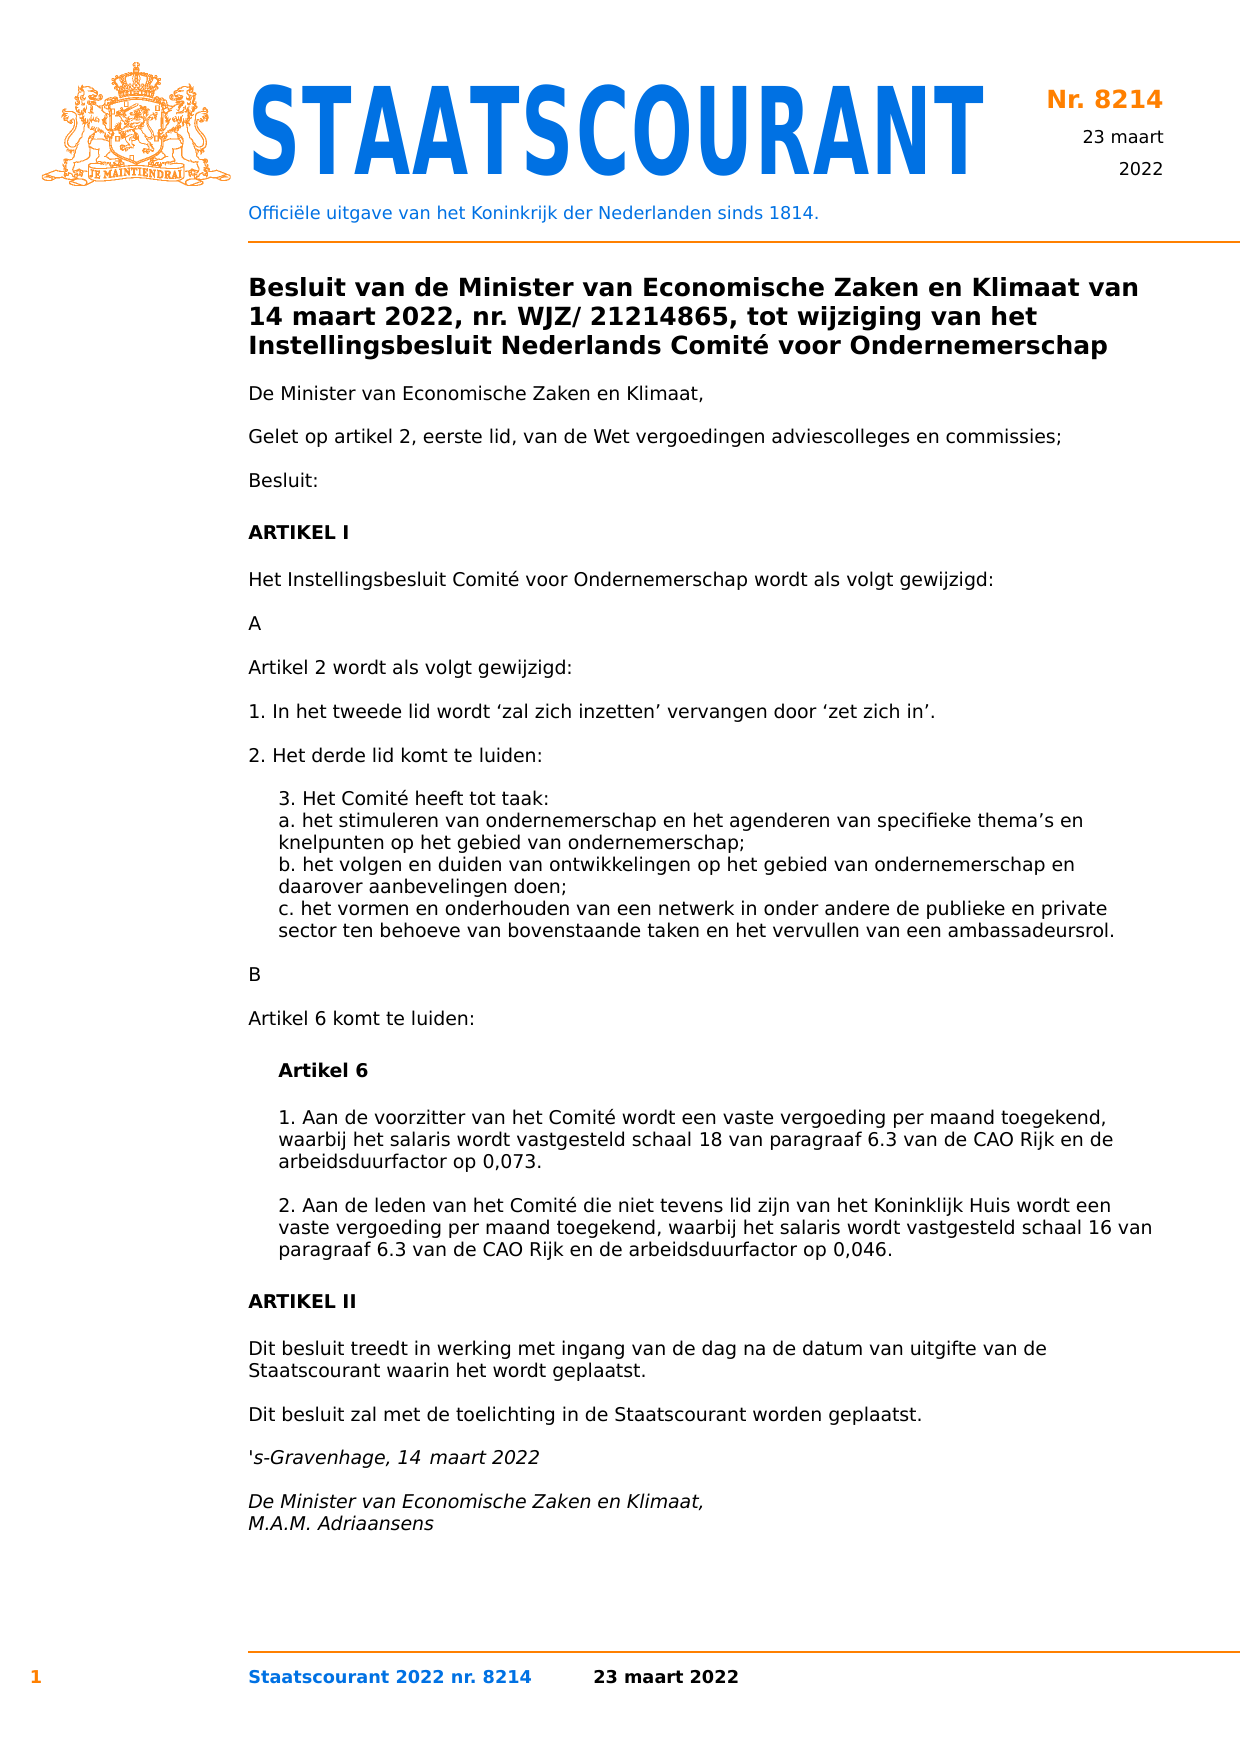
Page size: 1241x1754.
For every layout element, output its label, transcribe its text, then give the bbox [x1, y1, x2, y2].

subtitle ARTIKEL II [248, 1291, 1163, 1313]
text c. het vormen en onderhouden van een netwerk in onder andere de publieke en private sector ten behoeve van bovenstaande taken en het vervullen van een ambassadeursrol. [278, 898, 1163, 942]
text B [248, 964, 1163, 986]
text De Minister van Economische Zaken en Klimaat, M.A.M. Adriaansens [248, 1491, 1163, 1535]
text Gelet op artikel 2, eerste lid, van de Wet vergoedingen adviescolleges en commissies; [248, 426, 1163, 448]
text 1. Aan de voorzitter van het Comité wordt een vaste vergoeding per maand toegekend, waarbij het salaris wordt vastgesteld schaal 18 van paragraaf 6.3 van de CAO Rijk en de arbeidsduurfactor op 0,073. [278, 1107, 1163, 1173]
text De Minister van Economische Zaken en Klimaat, [248, 382, 1163, 404]
text Dit besluit zal met de toelichting in de Staatscourant worden geplaatst. [248, 1403, 1163, 1425]
text A [248, 613, 1163, 635]
table_cell 23 maart [998, 121, 1240, 153]
text 2. Het derde lid komt te luiden: [248, 744, 1163, 766]
text 2. Aan de leden van het Comité die niet tevens lid zijn van het Koninklijk Huis wordt een vaste vergoeding per maand toegekend, waarbij het salaris wordt vastgesteld schaal 16 van paragraaf 6.3 van de CAO Rijk en de arbeidsduurfactor op 0,046. [278, 1195, 1163, 1261]
table_header [25, 62, 248, 241]
text Artikel 6 komt te luiden: [248, 1008, 1163, 1030]
table_cell Officiële uitgave van het Koninkrijk der Nederlanden sinds 1814. [248, 203, 1240, 241]
text a. het stimuleren van ondernemerschap en het agenderen van specifieke thema’s en knelpunten op het gebied van ondernemerschap; [278, 810, 1163, 854]
text 3. Het Comité heeft tot taak: [278, 788, 1163, 810]
text Dit besluit treedt in werking met ingang van de dag na de datum van uitgifte van de Staatscourant waarin het wordt geplaatst. [248, 1338, 1163, 1382]
text Besluit: [248, 470, 1163, 492]
picture [41, 62, 231, 186]
text 1. In het tweede lid wordt ‘zal zich inzetten’ vervangen door ‘zet zich in’. [248, 701, 1163, 723]
subtitle Besluit van de Minister van Economische Zaken en Klimaat van 14 maart 2022, nr. WJZ/ 21214865, tot wijziging van het Instellingsbesluit Nederlands Comité voor Ondernemerschap [248, 273, 1163, 361]
subtitle ARTIKEL I [248, 522, 1163, 544]
subtitle Artikel 6 [278, 1060, 1163, 1082]
text b. het volgen en duiden van ontwikkelingen op het gebied van ondernemerschap en daarover aanbevelingen doen; [278, 854, 1163, 898]
table_cell 2022 [998, 153, 1240, 203]
table_header Nr. 8214 [998, 62, 1240, 121]
table_header STAATSCOURANT [248, 62, 998, 203]
text Artikel 2 wordt als volgt gewijzigd: [248, 657, 1163, 679]
text 's-Gravenhage, 14 maart 2022 [248, 1447, 1163, 1469]
text Het Instellingsbesluit Comité voor Ondernemerschap wordt als volgt gewijzigd: [248, 569, 1163, 591]
